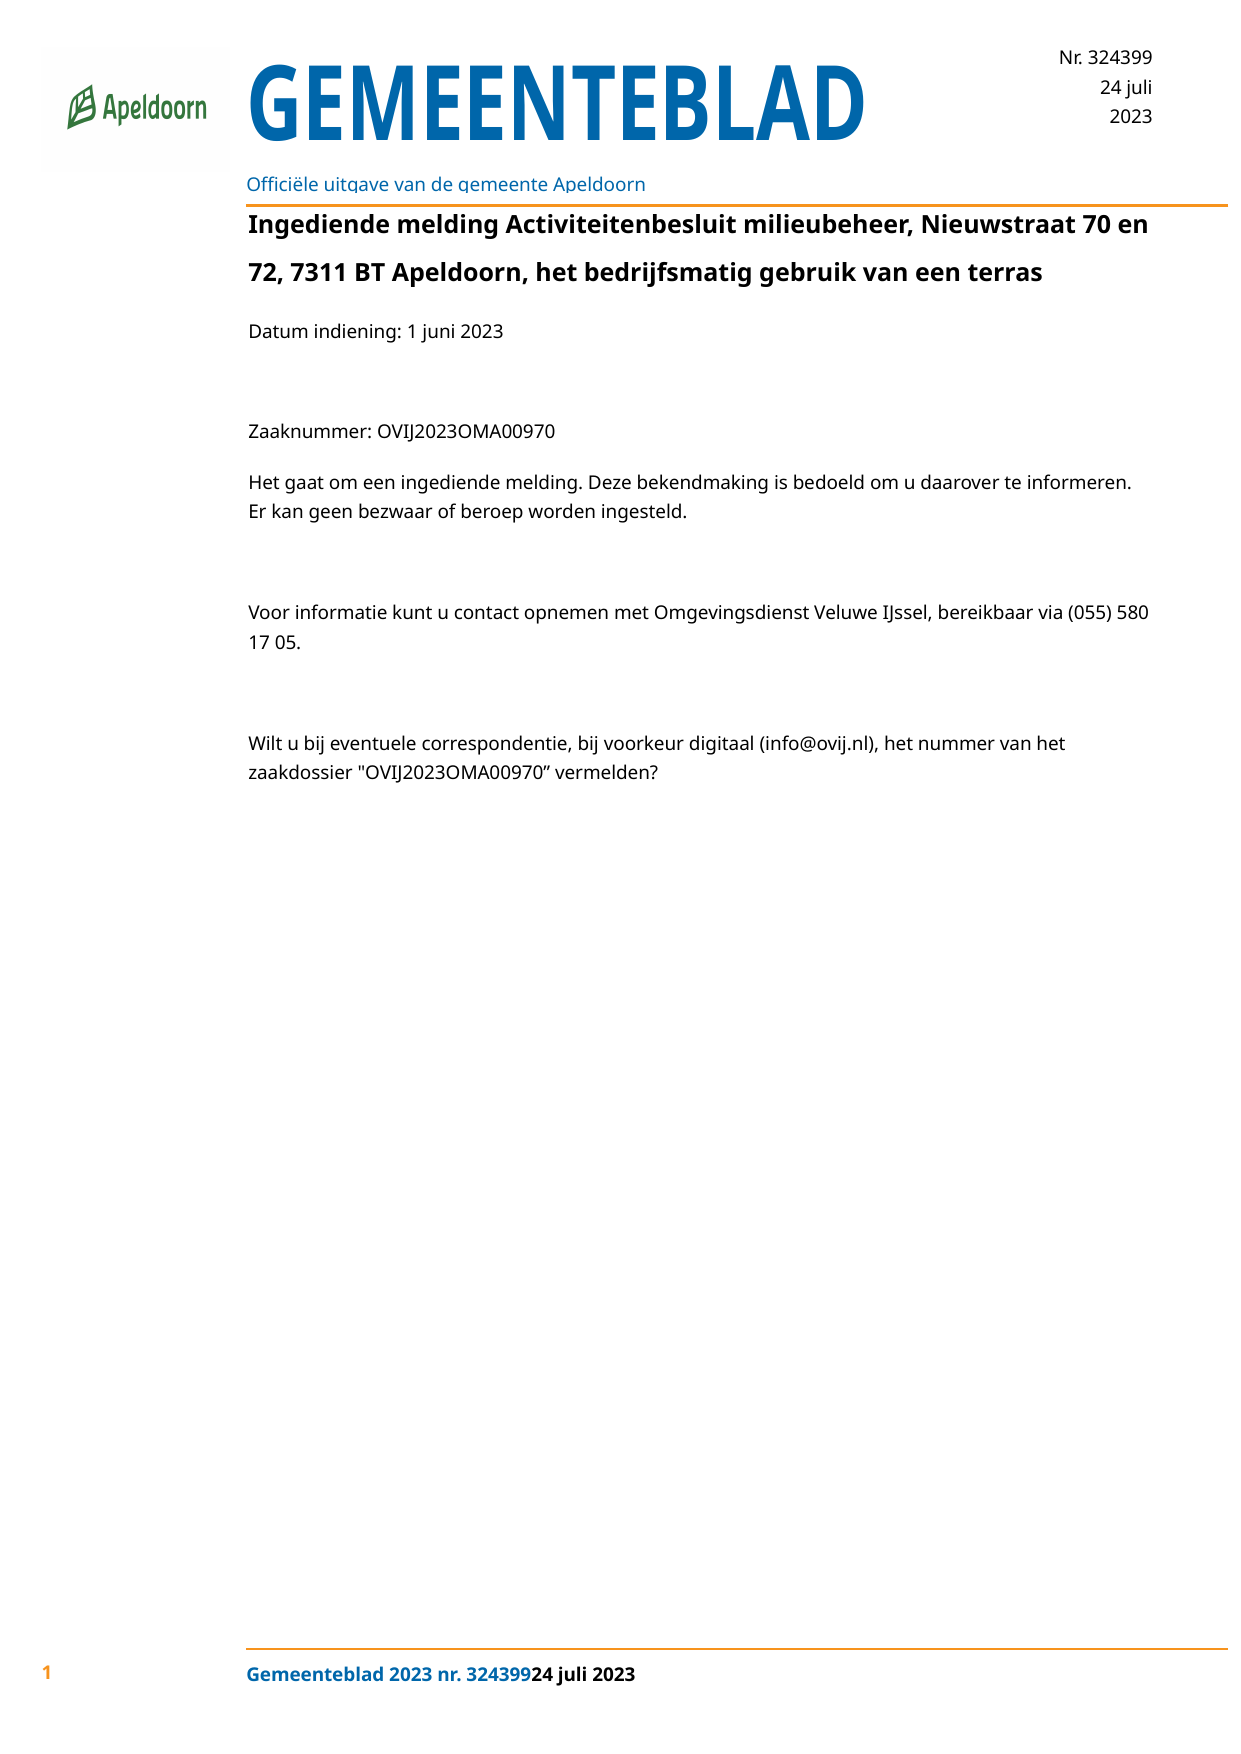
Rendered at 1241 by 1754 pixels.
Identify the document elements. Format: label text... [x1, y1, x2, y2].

text Datum indiening: 1 juni 2023 [248, 318, 1152, 344]
text Het gaat om een ingediende melding. Deze bekendmaking is bedoeld om u daarover te informeren. Er kan geen bezwaar of beroep worden ingesteld. [248, 469, 1152, 524]
text Ingediende melding Activiteitenbesluit milieubeheer, Nieuwstraat 70 en 72, 7311 BT Apeldoorn, het bedrijfsmatig gebruik van een terras [248, 207, 1152, 288]
picture [41, 47, 231, 172]
text Zaaknummer: OVIJ2023OMA00970 [248, 419, 1152, 444]
text Voor informatie kunt u contact opnemen met Omgevingsdienst Veluwe IJssel, bereikbaar via (055) 580 17 05. [248, 599, 1152, 655]
text Wilt u bij eventuele correspondentie, bij voorkeur digitaal (info@ovij.nl), het nummer van het zaakdossier "OVIJ2023OMA00970” vermelden? [248, 730, 1152, 785]
